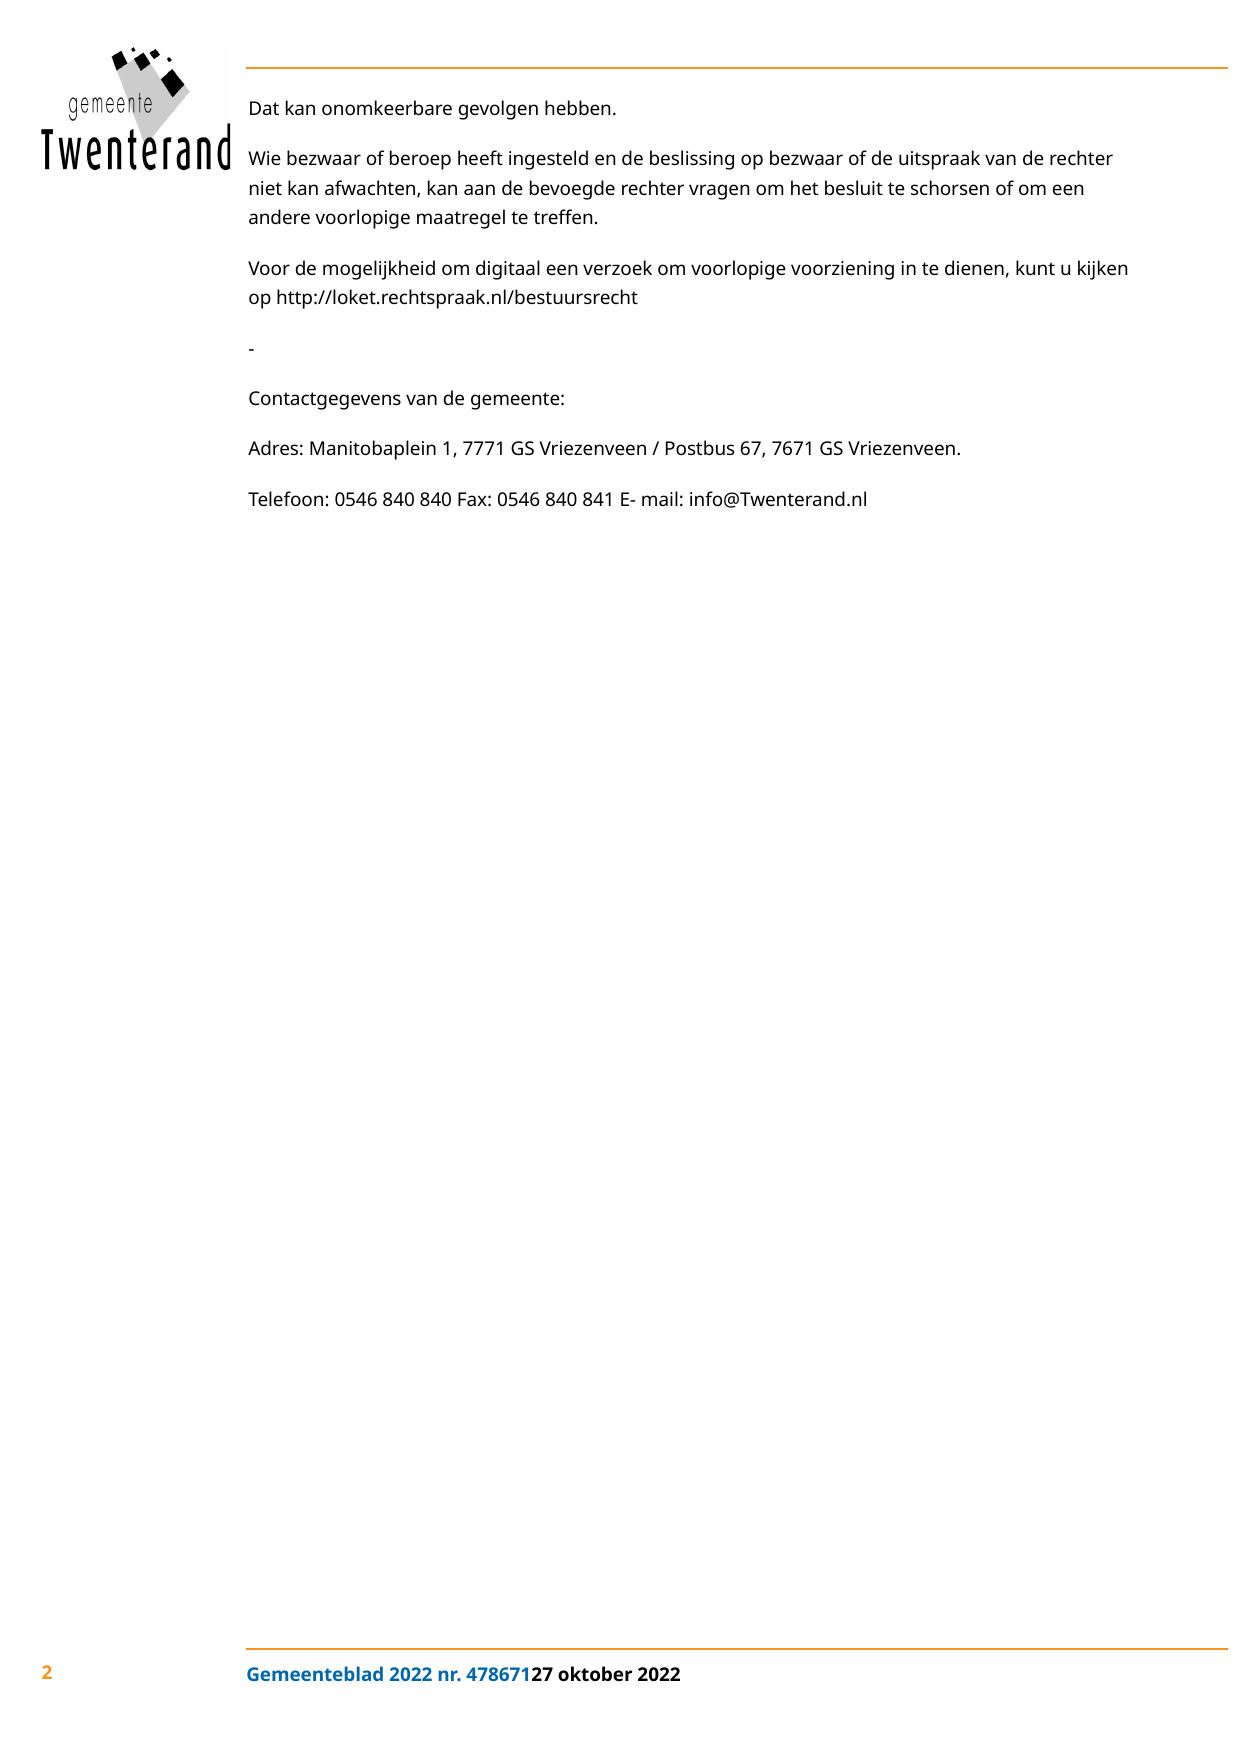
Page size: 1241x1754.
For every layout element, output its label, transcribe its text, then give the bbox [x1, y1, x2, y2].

text - [248, 335, 1152, 361]
picture [41, 47, 231, 172]
text Wie bezwaar of beroep heeft ingesteld en de beslissing op bezwaar of de uitspraak van de rechter niet kan afwachten, kan aan de bevoegde rechter vragen om het besluit te schorsen of om een andere voorlopige maatregel te treffen. [248, 145, 1152, 230]
text Dat kan onomkeerbare gevolgen hebben. [248, 95, 1152, 121]
text Telefoon: 0546 840 840 Fax: 0546 840 841 E- mail: info@Twenterand.nl [248, 486, 1152, 512]
text Contactgegevens van de gemeente: [248, 385, 1152, 411]
text Voor de mogelijkheid om digitaal een verzoek om voorlopige voorziening in te dienen, kunt u kijken op http://loket.rechtspraak.nl/bestuursrecht [248, 255, 1152, 310]
text Adres: Manitobaplein 1, 7771 GS Vriezenveen / Postbus 67, 7671 GS Vriezenveen. [248, 436, 1152, 461]
